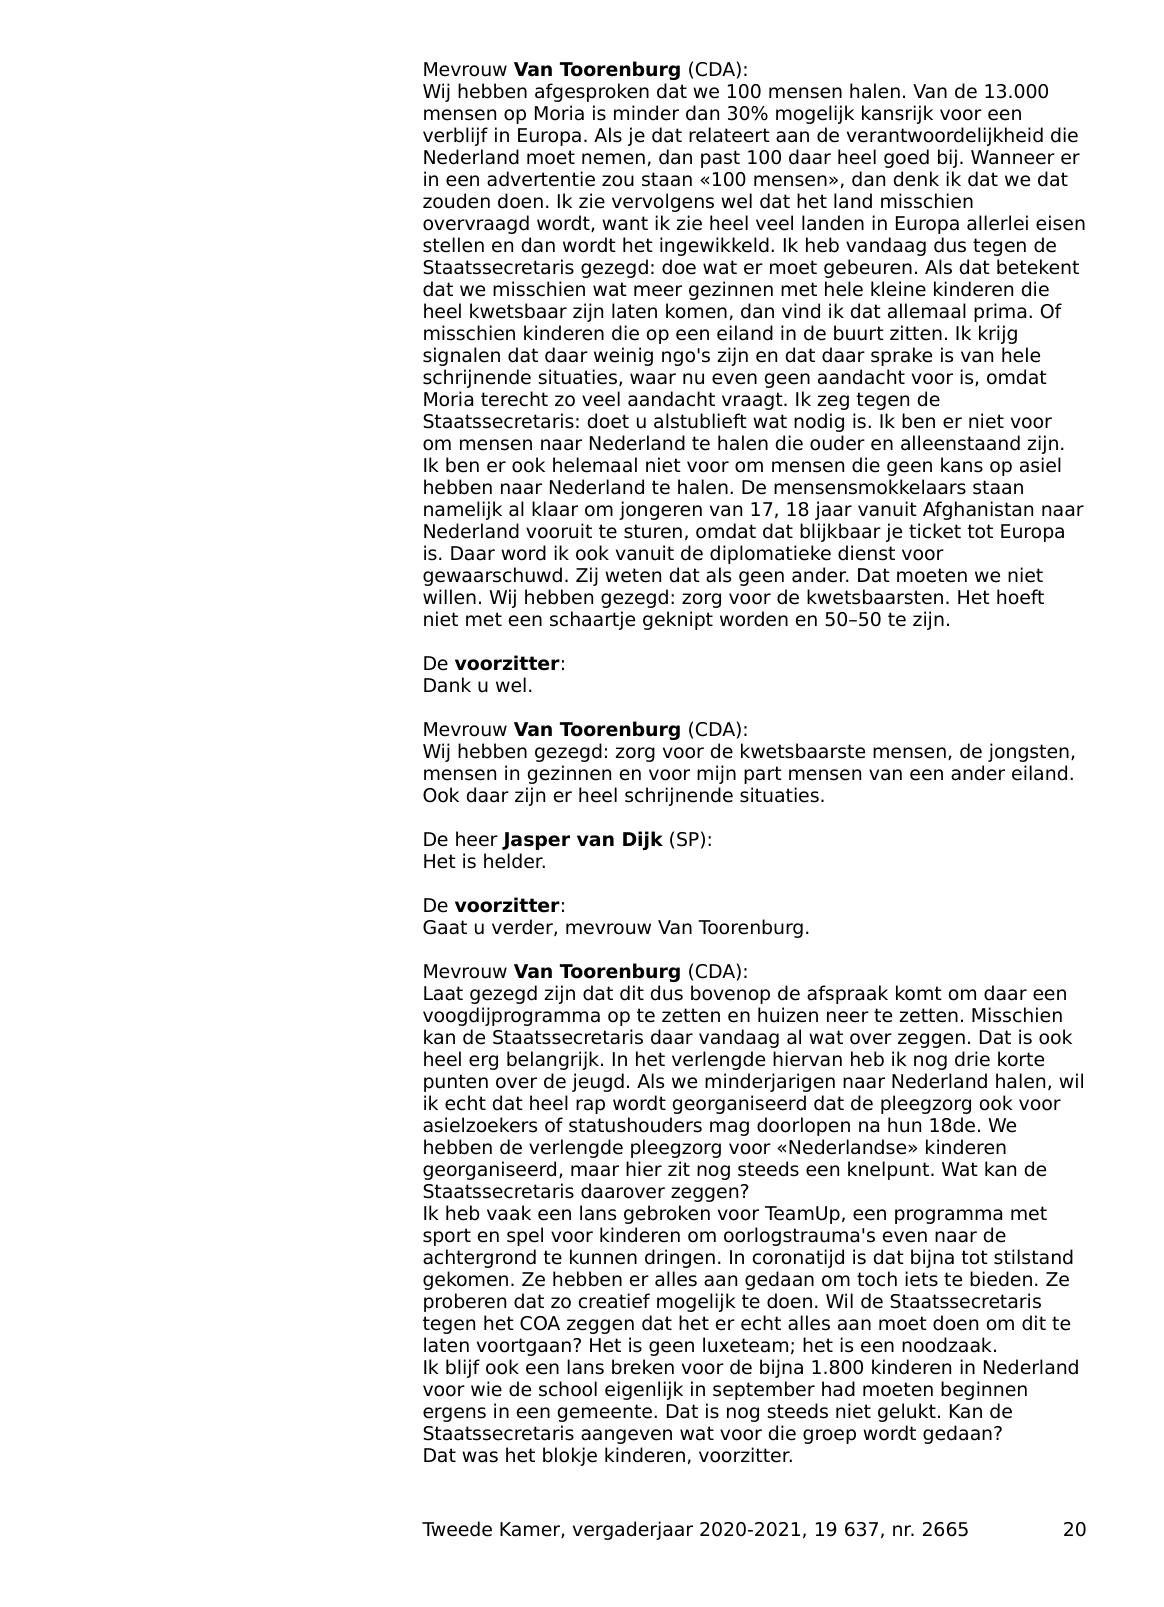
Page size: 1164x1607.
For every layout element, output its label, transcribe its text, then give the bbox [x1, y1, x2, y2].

text De voorzitter: [422, 653, 1087, 675]
text De heer Jasper van Dijk (SP): [422, 829, 1087, 851]
text Wij hebben gezegd: zorg voor de kwetsbaarste mensen, de jongsten, mensen in gezinnen en voor mijn part mensen van een ander eiland. Ook daar zijn er heel schrijnende situaties. [422, 741, 1087, 807]
text Ik blijf ook een lans breken voor de bijna 1.800 kinderen in Nederland voor wie de school eigenlijk in september had moeten beginnen ergens in een gemeente. Dat is nog steeds niet gelukt. Kan de Staatssecretaris aangeven wat voor die groep wordt gedaan? [422, 1357, 1087, 1445]
text Dat was het blokje kinderen, voorzitter. [422, 1445, 1087, 1467]
text Mevrouw Van Toorenburg (CDA): [422, 961, 1087, 983]
text Wij hebben afgesproken dat we 100 mensen halen. Van de 13.000 mensen op Moria is minder dan 30% mogelijk kansrijk voor een verblijf in Europa. Als je dat relateert aan de verantwoordelijkheid die Nederland moet nemen, dan past 100 daar heel goed bij. Wanneer er in een advertentie zou staan «100 mensen», dan denk ik dat we dat zouden doen. Ik zie vervolgens wel dat het land misschien overvraagd wordt, want ik zie heel veel landen in Europa allerlei eisen stellen en dan wordt het ingewikkeld. Ik heb vandaag dus tegen de Staatssecretaris gezegd: doe wat er moet gebeuren. Als dat betekent dat we misschien wat meer gezinnen met hele kleine kinderen die heel kwetsbaar zijn laten komen, dan vind ik dat allemaal prima. Of misschien kinderen die op een eiland in de buurt zitten. Ik krijg signalen dat daar weinig ngo's zijn en dat daar sprake is van hele schrijnende situaties, waar nu even geen aandacht voor is, omdat Moria terecht zo veel aandacht vraagt. Ik zeg tegen de Staatssecretaris: doet u alstublieft wat nodig is. Ik ben er niet voor om mensen naar Nederland te halen die ouder en alleenstaand zijn. Ik ben er ook helemaal niet voor om mensen die geen kans op asiel hebben naar Nederland te halen. De mensensmokkelaars staan namelijk al klaar om jongeren van 17, 18 jaar vanuit Afghanistan naar Nederland vooruit te sturen, omdat dat blijkbaar je ticket tot Europa is. Daar word ik ook vanuit de diplomatieke dienst voor gewaarschuwd. Zij weten dat als geen ander. Dat moeten we niet willen. Wij hebben gezegd: zorg voor de kwetsbaarsten. Het hoeft niet met een schaartje geknipt worden en 50–50 te zijn. [422, 81, 1087, 631]
text Ik heb vaak een lans gebroken voor TeamUp, een programma met sport en spel voor kinderen om oorlogstrauma's even naar de achtergrond te kunnen dringen. In coronatijd is dat bijna tot stilstand gekomen. Ze hebben er alles aan gedaan om toch iets te bieden. Ze proberen dat zo creatief mogelijk te doen. Wil de Staatssecretaris tegen het COA zeggen dat het er echt alles aan moet doen om dit te laten voortgaan? Het is geen luxeteam; het is een noodzaak. [422, 1203, 1087, 1357]
text Mevrouw Van Toorenburg (CDA): [422, 59, 1087, 81]
text Mevrouw Van Toorenburg (CDA): [422, 719, 1087, 741]
text De voorzitter: [422, 895, 1087, 917]
text Het is helder. [422, 851, 1087, 873]
text Dank u wel. [422, 675, 1087, 697]
text Gaat u verder, mevrouw Van Toorenburg. [422, 917, 1087, 939]
text Laat gezegd zijn dat dit dus bovenop de afspraak komt om daar een voogdijprogramma op te zetten en huizen neer te zetten. Misschien kan de Staatssecretaris daar vandaag al wat over zeggen. Dat is ook heel erg belangrijk. In het verlengde hiervan heb ik nog drie korte punten over de jeugd. Als we minderjarigen naar Nederland halen, wil ik echt dat heel rap wordt georganiseerd dat de pleegzorg ook voor asielzoekers of statushouders mag doorlopen na hun 18de. We hebben de verlengde pleegzorg voor «Nederlandse» kinderen georganiseerd, maar hier zit nog steeds een knelpunt. Wat kan de Staatssecretaris daarover zeggen? [422, 983, 1087, 1203]
